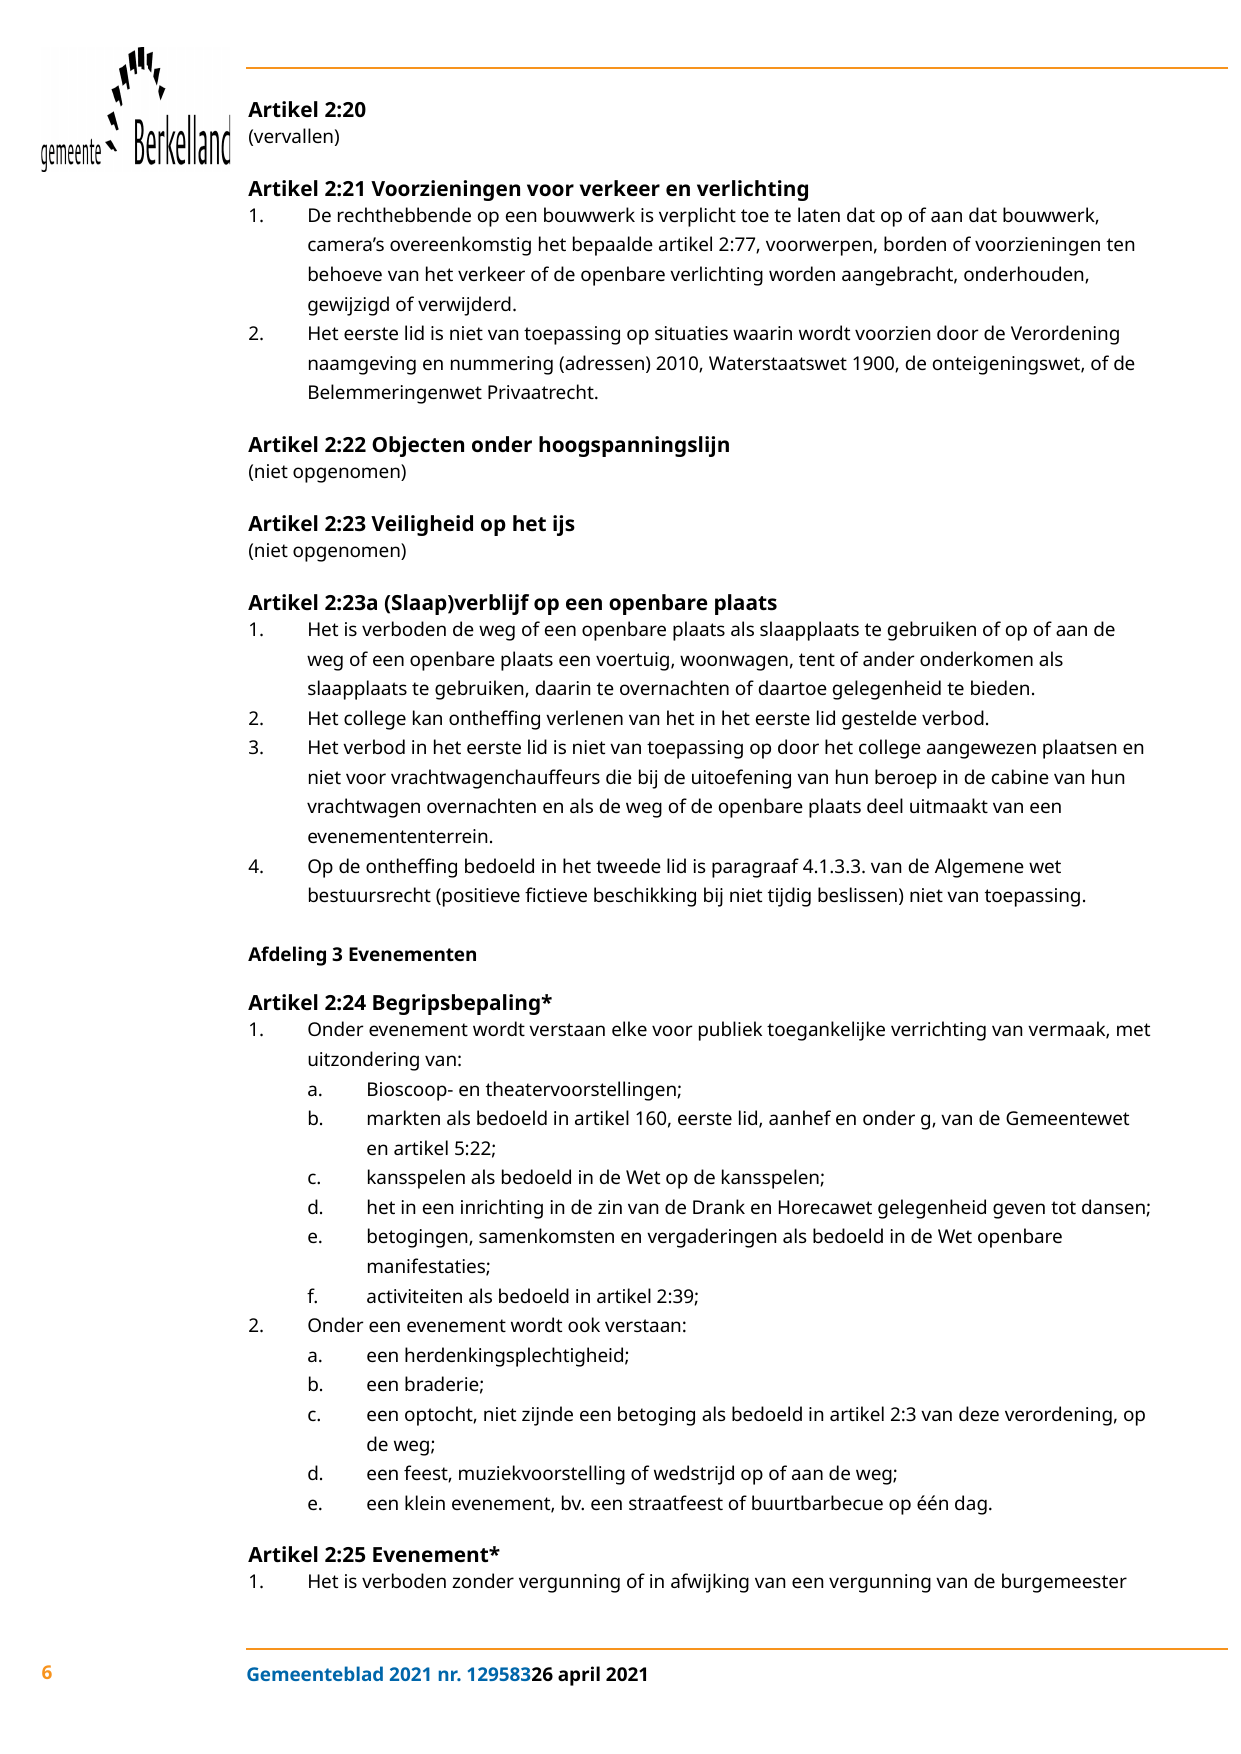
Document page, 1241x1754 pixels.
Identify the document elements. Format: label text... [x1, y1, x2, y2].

list Het is verboden zonder vergunning of in afwijking van een vergunning van de burgemeester [248, 1569, 1152, 1594]
list Onder een evenement wordt ook verstaan: [248, 1312, 1152, 1338]
list Het is verboden de weg of een openbare plaats als slaapplaats te gebruiken of op of aan de weg of een openbare plaats een voertuig, woonwagen, tent of ander onderkomen als slaapplaats te gebruiken, daarin te overnachten of daartoe gelegenheid te bieden. [248, 616, 1152, 701]
list Op de ontheffing bedoeld in het tweede lid is paragraaf 4.1.3.3. van de Algemene wet bestuursrecht (positieve fictieve beschikking bij niet tijdig beslissen) niet van toepassing. [248, 853, 1152, 908]
list Het verbod in het eerste lid is niet van toepassing op door het college aangewezen plaatsen en niet voor vrachtwagenchauffeurs die bij de uitoefening van hun beroep in de cabine van hun vrachtwagen overnachten en als de weg of de openbare plaats deel uitmaakt van een evenemententerrein. [248, 734, 1152, 849]
text Afdeling 3 Evenementen [248, 942, 1152, 967]
text Artikel 2:20 [248, 95, 1152, 123]
list een braderie; [307, 1372, 1152, 1397]
list Het eerste lid is niet van toepassing op situaties waarin wordt voorzien door de Verordening naamgeving en nummering (adressen) 2010, Waterstaatswet 1900, de onteigeningswet, of de Belemmeringenwet Privaatrecht. [248, 320, 1152, 405]
list een klein evenement, bv. een straatfeest of buurtbarbecue op één dag. [307, 1490, 1152, 1516]
text Artikel 2:22 Objecten onder hoogspanningslijn [248, 430, 1152, 458]
list betogingen, samenkomsten en vergaderingen als bedoeld in de Wet openbare manifestaties; [307, 1224, 1152, 1279]
picture [41, 47, 231, 172]
list kansspelen als bedoeld in de Wet op de kansspelen; [307, 1164, 1152, 1190]
list een feest, muziekvoorstelling of wedstrijd op of aan de weg; [307, 1460, 1152, 1486]
text (niet opgenomen) [248, 537, 1152, 563]
text Artikel 2:23 Veiligheid op het ijs [248, 509, 1152, 537]
text Artikel 2:24 Begripsbepaling* [248, 988, 1152, 1017]
list een optocht, niet zijnde een betoging als bedoeld in artikel 2:3 van deze verordening, op de weg; [307, 1401, 1152, 1456]
text Artikel 2:21 Voorzieningen voor verkeer en verlichting [248, 174, 1152, 202]
text (vervallen) [248, 123, 1152, 149]
list activiteiten als bedoeld in artikel 2:39; [307, 1283, 1152, 1308]
list Onder evenement wordt verstaan elke voor publiek toegankelijke verrichting van vermaak, met uitzondering van: [248, 1017, 1152, 1072]
list een herdenkingsplechtigheid; [307, 1342, 1152, 1368]
text Artikel 2:25 Evenement* [248, 1540, 1152, 1569]
text (niet opgenomen) [248, 458, 1152, 484]
text Artikel 2:23a (Slaap)verblijf op een openbare plaats [248, 588, 1152, 616]
list het in een inrichting in de zin van de Drank en Horecawet gelegenheid geven tot dansen; [307, 1194, 1152, 1220]
list De rechthebbende op een bouwwerk is verplicht toe te laten dat op of aan dat bouwwerk, camera’s overeenkomstig het bepaalde artikel 2:77, voorwerpen, borden of voorzieningen ten behoeve van het verkeer of de openbare verlichting worden aangebracht, onderhouden, gewijzigd of verwijderd. [248, 202, 1152, 317]
list Bioscoop- en theatervoorstellingen; [307, 1076, 1152, 1101]
list markten als bedoeld in artikel 160, eerste lid, aanhef en onder g, van de Gemeentewet en artikel 5:22; [307, 1105, 1152, 1161]
list Het college kan ontheffing verlenen van het in het eerste lid gestelde verbod. [248, 705, 1152, 731]
